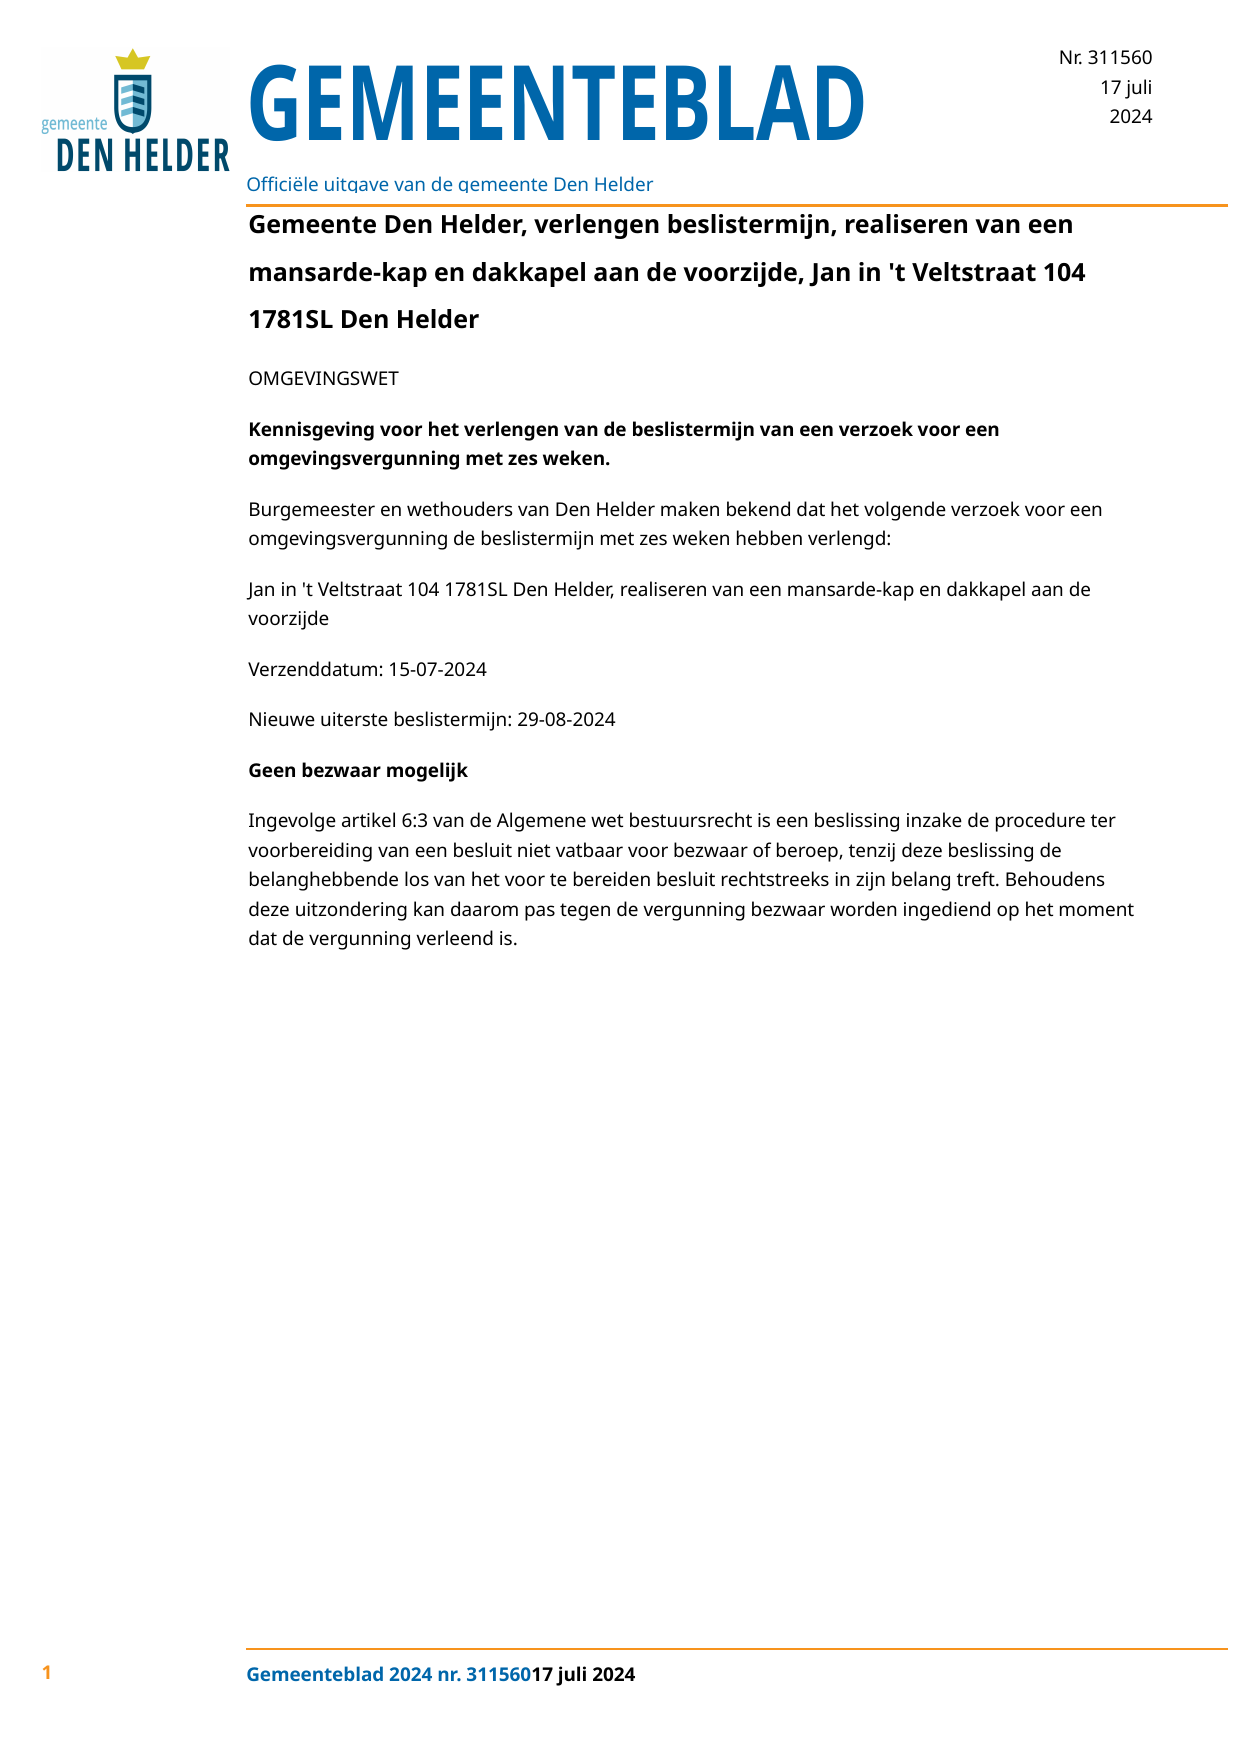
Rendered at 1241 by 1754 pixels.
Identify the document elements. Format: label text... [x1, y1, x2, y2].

text Burgemeester en wethouders van Den Helder maken bekend dat het volgende verzoek voor een omgevingsvergunning de beslistermijn met zes weken hebben verlengd: [248, 496, 1152, 551]
picture [130, 157, 135, 172]
picture [41, 47, 231, 172]
picture [220, 160, 224, 172]
text Gemeente Den Helder, verlengen beslistermijn, realiseren van een mansarde-kap en dakkapel aan de voorzijde, Jan in 't Veltstraat 104 1781SL Den Helder [248, 207, 1152, 336]
text Jan in 't Veltstraat 104 1781SL Den Helder, realiseren van een mansarde-kap en dakkapel aan de voorzijde [248, 576, 1152, 631]
picture [100, 154, 106, 172]
text OMGEVINGSWET [248, 366, 1152, 391]
picture [182, 144, 187, 165]
picture [63, 144, 68, 165]
text Verzenddatum: 15-07-2024 [248, 656, 1152, 682]
text Geen bezwaar mogelijk [248, 757, 1152, 782]
text Nieuwe uiterste beslistermijn: 29-08-2024 [248, 706, 1152, 732]
text Ingevolge artikel 6:3 van de Algemene wet bestuursrecht is een beslissing inzake de procedure ter voorbereiding van een besluit niet vatbaar voor bezwaar of beroep, tenzij deze beslissing de belanghebbende los van het voor te bereiden besluit rechtstreeks in zijn belang treft. Behoudens deze uitzondering kan daarom pas tegen de vergunning bezwaar worden ingediend op het moment dat de vergunning verleend is. [248, 807, 1152, 951]
text Kennisgeving voor het verlengen van de beslistermijn van een verzoek voor een omgevingsvergunning met zes weken. [248, 416, 1152, 471]
